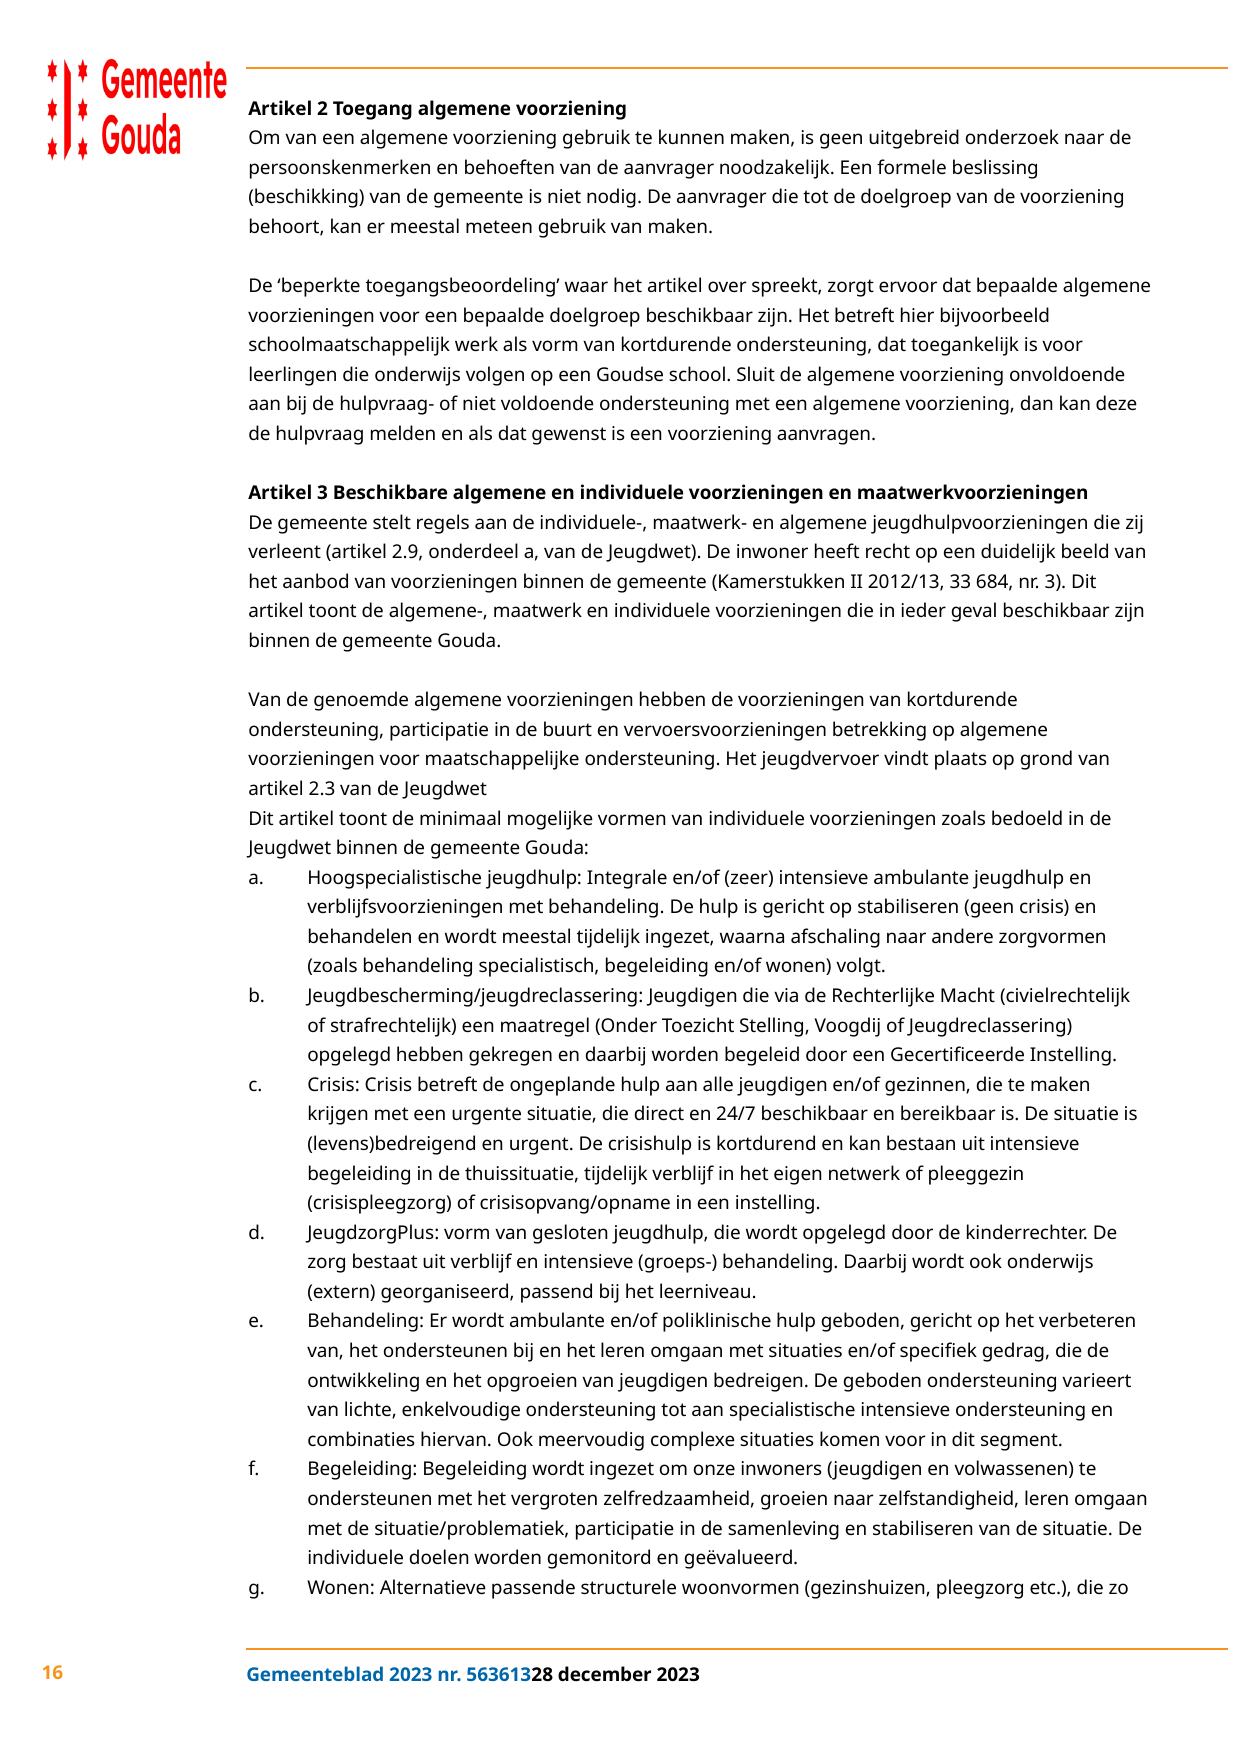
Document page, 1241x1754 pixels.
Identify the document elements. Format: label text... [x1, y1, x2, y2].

list Jeugdbescherming/jeugdreclassering: Jeugdigen die via de Rechterlijke Macht (civielrechtelijk of strafrechtelijk) een maatregel (Onder Toezicht Stelling, Voogdij of Jeugdreclassering) opgelegd hebben gekregen en daarbij worden begeleid door een Gecertificeerde Instelling. [248, 982, 1152, 1067]
text De gemeente stelt regels aan de individuele-, maatwerk- en algemene jeugdhulpvoorzieningen die zij verleent (artikel 2.9, onderdeel a, van de Jeugdwet). De inwoner heeft recht op een duidelijk beeld van het aanbod van voorzieningen binnen de gemeente (Kamerstukken II 2012/13, 33 684, nr. 3). Dit artikel toont de algemene-, maatwerk en individuele voorzieningen die in ieder geval beschikbaar zijn binnen de gemeente Gouda. [248, 509, 1152, 653]
list Behandeling: Er wordt ambulante en/of poliklinische hulp geboden, gericht op het verbeteren van, het ondersteunen bij en het leren omgaan met situaties en/of specifiek gedrag, die de ontwikkeling en het opgroeien van jeugdigen bedreigen. De geboden ondersteuning varieert van lichte, enkelvoudige ondersteuning tot aan specialistische intensieve ondersteuning en combinaties hiervan. Ook meervoudig complexe situaties komen voor in dit segment. [248, 1308, 1152, 1452]
list JeugdzorgPlus: vorm van gesloten jeugdhulp, die wordt opgelegd door de kinderrechter. De zorg bestaat uit verblijf en intensieve (groeps-) behandeling. Daarbij wordt ook onderwijs (extern) georganiseerd, passend bij het leerniveau. [248, 1219, 1152, 1304]
text Om van een algemene voorziening gebruik te kunnen maken, is geen uitgebreid onderzoek naar de persoonskenmerken en behoeften van de aanvrager noodzakelijk. Een formele beslissing (beschikking) van de gemeente is niet nodig. De aanvrager die tot de doelgroep van de voorziening behoort, kan er meestal meteen gebruik van maken. [248, 124, 1152, 239]
list Hoogspecialistische jeugdhulp: Integrale en/of (zeer) intensieve ambulante jeugdhulp en verblijfsvoorzieningen met behandeling. De hulp is gericht op stabiliseren (geen crisis) en behandelen en wordt meestal tijdelijk ingezet, waarna afschaling naar andere zorgvormen (zoals behandeling specialistisch, begeleiding en/of wonen) volgt. [248, 864, 1152, 978]
text Van de genoemde algemene voorzieningen hebben de voorzieningen van kortdurende ondersteuning, participatie in de buurt en vervoersvoorzieningen betrekking op algemene voorzieningen voor maatschappelijke ondersteuning. Het jeugdvervoer vindt plaats op grond van artikel 2.3 van de Jeugdwet [248, 686, 1152, 801]
text Dit artikel toont de minimaal mogelijke vormen van individuele voorzieningen zoals bedoeld in de Jeugdwet binnen de gemeente Gouda: [248, 805, 1152, 860]
list Crisis: Crisis betreft de ongeplande hulp aan alle jeugdigen en/of gezinnen, die te maken krijgen met een urgente situatie, die direct en 24/7 beschikbaar en bereikbaar is. De situatie is (levens)bedreigend en urgent. De crisishulp is kortdurend en kan bestaan uit intensieve begeleiding in de thuissituatie, tijdelijk verblijf in het eigen netwerk of pleeggezin (crisispleegzorg) of crisisopvang/opname in een instelling. [248, 1071, 1152, 1215]
text Artikel 3 Beschikbare algemene en individuele voorzieningen en maatwerkvoorzieningen [248, 479, 1152, 505]
picture [41, 47, 231, 172]
text Artikel 2 Toegang algemene voorziening [248, 95, 1152, 121]
list Begeleiding: Begeleiding wordt ingezet om onze inwoners (jeugdigen en volwassenen) te ondersteunen met het vergroten zelfredzaamheid, groeien naar zelfstandigheid, leren omgaan met de situatie/problematiek, participatie in de samenleving en stabiliseren van de situatie. De individuele doelen worden gemonitord en geëvalueerd. [248, 1456, 1152, 1570]
list Wonen: Alternatieve passende structurele woonvormen (gezinshuizen, pleegzorg etc.), die zo [248, 1574, 1152, 1600]
text De ‘beperkte toegangsbeoordeling’ waar het artikel over spreekt, zorgt ervoor dat bepaalde algemene voorzieningen voor een bepaalde doelgroep beschikbaar zijn. Het betreft hier bijvoorbeeld schoolmaatschappelijk werk als vorm van kortdurende ondersteuning, dat toegankelijk is voor leerlingen die onderwijs volgen op een Goudse school. Sluit de algemene voorziening onvoldoende aan bij de hulpvraag- of niet voldoende ondersteuning met een algemene voorziening, dan kan deze de hulpvraag melden en als dat gewenst is een voorziening aanvragen. [248, 272, 1152, 446]
